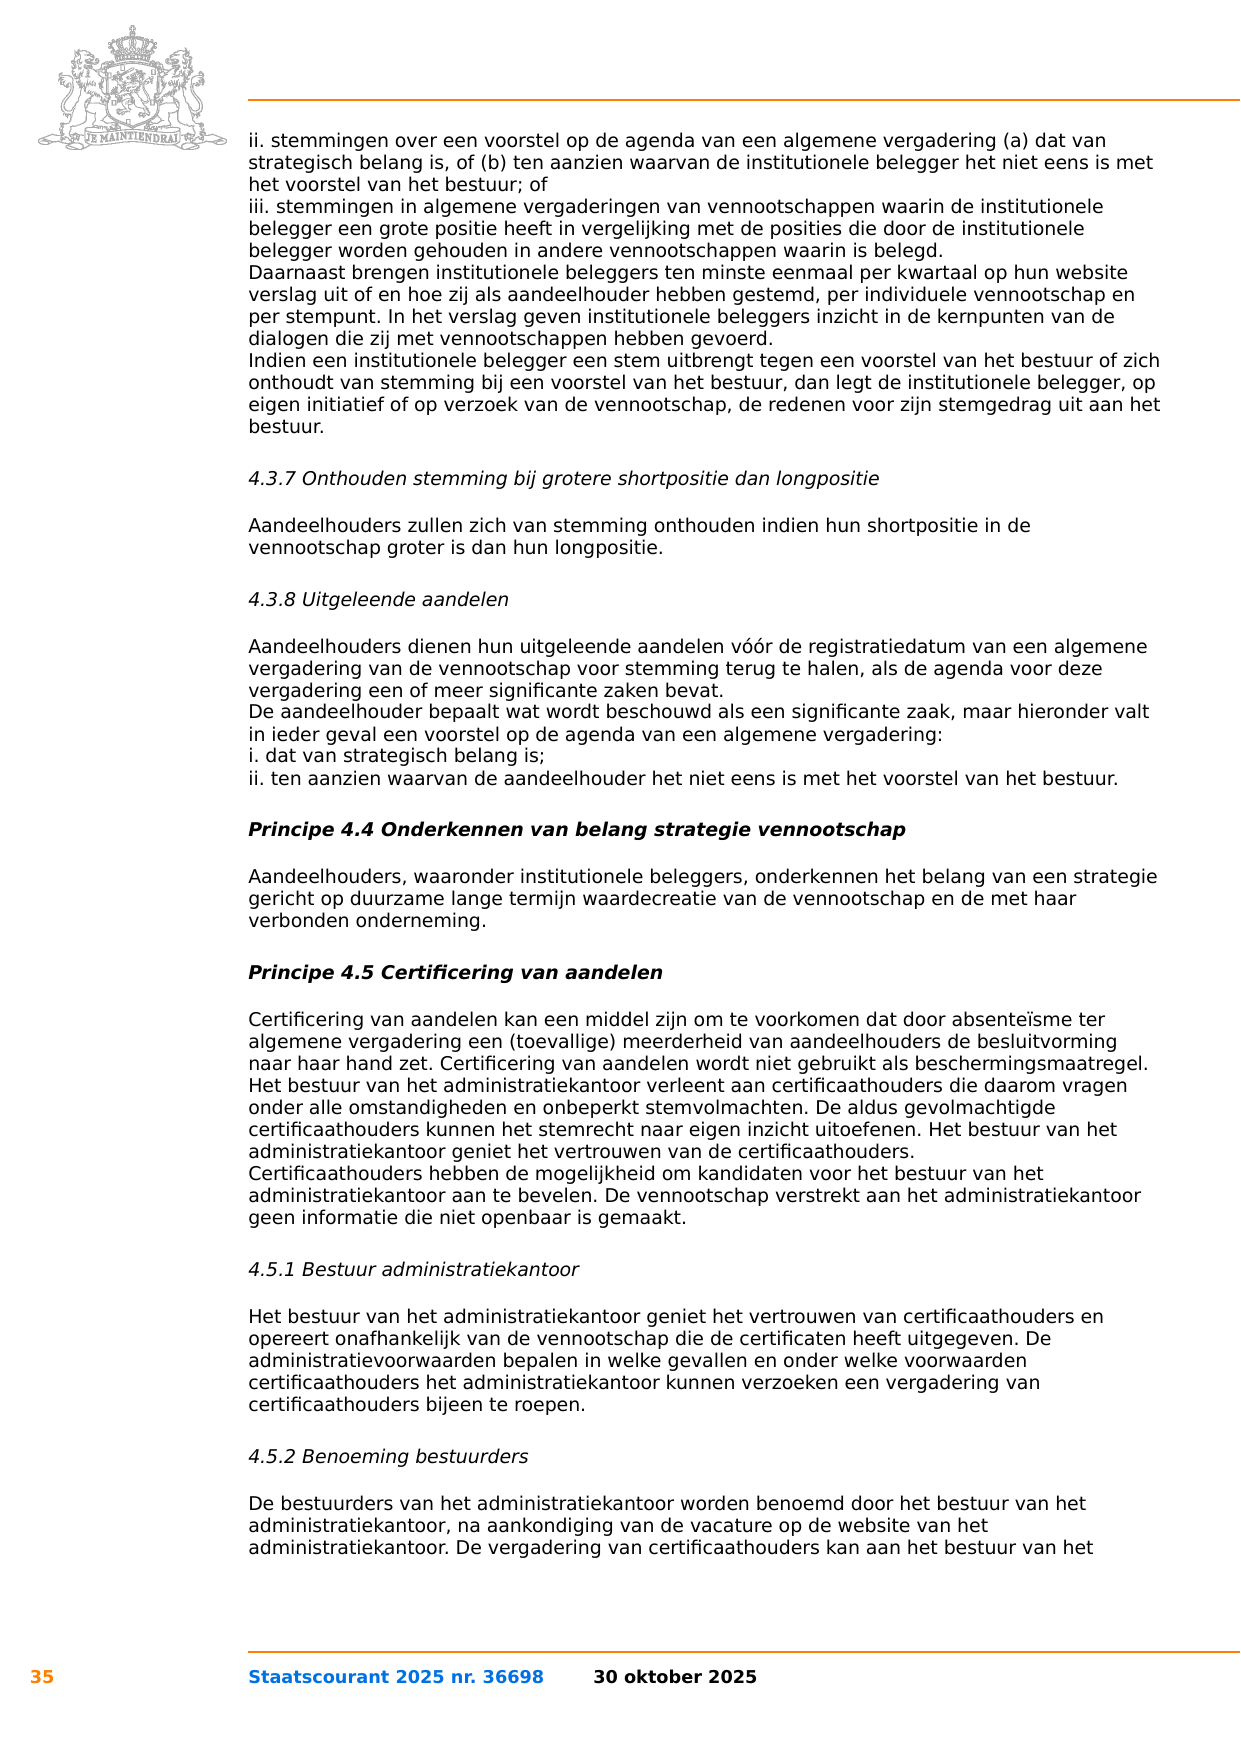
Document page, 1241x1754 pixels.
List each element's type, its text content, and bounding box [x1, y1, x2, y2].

picture [38, 25, 227, 150]
text Daarnaast brengen institutionele beleggers ten minste eenmaal per kwartaal op hun website verslag uit of en hoe zij als aandeelhouder hebben gestemd, per individuele vennootschap en per stempunt. In het verslag geven institutionele beleggers inzicht in de kernpunten van de dialogen die zij met vennootschappen hebben gevoerd. [248, 262, 1163, 350]
text ii. stemmingen over een voorstel op de agenda van een algemene vergadering (a) dat van strategisch belang is, of (b) ten aanzien waarvan de institutionele belegger het niet eens is met het voorstel van het bestuur; of [248, 130, 1163, 196]
subtitle 4.5.2 Benoeming bestuurders [248, 1446, 1163, 1468]
subtitle 4.5.1 Bestuur administratiekantoor [248, 1259, 1163, 1281]
text Aandeelhouders, waaronder institutionele beleggers, onderkennen het belang van een strategie gericht op duurzame lange termijn waardecreatie van de vennootschap en de met haar verbonden onderneming. [248, 866, 1163, 932]
subtitle Principe 4.5 Certificering van aandelen [248, 962, 1163, 984]
subtitle 4.3.8 Uitgeleende aandelen [248, 588, 1163, 611]
text iii. stemmingen in algemene vergaderingen van vennootschappen waarin de institutionele belegger een grote positie heeft in vergelijking met de posities die door de institutionele belegger worden gehouden in andere vennootschappen waarin is belegd. [248, 196, 1163, 262]
text Certificering van aandelen kan een middel zijn om te voorkomen dat door absenteïsme ter algemene vergadering een (toevallige) meerderheid van aandeelhouders de besluitvorming naar haar hand zet. Certificering van aandelen wordt niet gebruikt als beschermingsmaatregel. Het bestuur van het administratiekantoor verleent aan certificaathouders die daarom vragen onder alle omstandigheden en onbeperkt stemvolmachten. De aldus gevolmachtigde certificaathouders kunnen het stemrecht naar eigen inzicht uitoefenen. Het bestuur van het administratiekantoor geniet het vertrouwen van de certificaathouders. [248, 1009, 1163, 1163]
text ii. ten aanzien waarvan de aandeelhouder het niet eens is met het voorstel van het bestuur. [248, 767, 1163, 789]
text Aandeelhouders zullen zich van stemming onthouden indien hun shortpositie in de vennootschap groter is dan hun longpositie. [248, 514, 1163, 558]
text De aandeelhouder bepaalt wat wordt beschouwd als een significante zaak, maar hieronder valt in ieder geval een voorstel op de agenda van een algemene vergadering: [248, 701, 1163, 745]
text De bestuurders van het administratiekantoor worden benoemd door het bestuur van het administratiekantoor, na aankondiging van de vacature op de website van het administratiekantoor. De vergadering van certificaathouders kan aan het bestuur van het [248, 1493, 1163, 1559]
text Certificaathouders hebben de mogelijkheid om kandidaten voor het bestuur van het administratiekantoor aan te bevelen. De vennootschap verstrekt aan het administratiekantoor geen informatie die niet openbaar is gemaakt. [248, 1163, 1163, 1229]
text i. dat van strategisch belang is; [248, 745, 1163, 767]
subtitle 4.3.7 Onthouden stemming bij grotere shortpositie dan longpositie [248, 468, 1163, 489]
text Aandeelhouders dienen hun uitgeleende aandelen vóór de registratiedatum van een algemene vergadering van de vennootschap voor stemming terug te halen, als de agenda voor deze vergadering een of meer significante zaken bevat. [248, 636, 1163, 701]
text Indien een institutionele belegger een stem uitbrengt tegen een voorstel van het bestuur of zich onthoudt van stemming bij een voorstel van het bestuur, dan legt de institutionele belegger, op eigen initiatief of op verzoek van de vennootschap, de redenen voor zijn stemgedrag uit aan het bestuur. [248, 350, 1163, 438]
text Het bestuur van het administratiekantoor geniet het vertrouwen van certificaathouders en opereert onafhankelijk van de vennootschap die de certificaten heeft uitgegeven. De administratievoorwaarden bepalen in welke gevallen en onder welke voorwaarden certificaathouders het administratiekantoor kunnen verzoeken een vergadering van certificaathouders bijeen te roepen. [248, 1306, 1163, 1416]
subtitle Principe 4.4 Onderkennen van belang strategie vennootschap [248, 819, 1163, 841]
